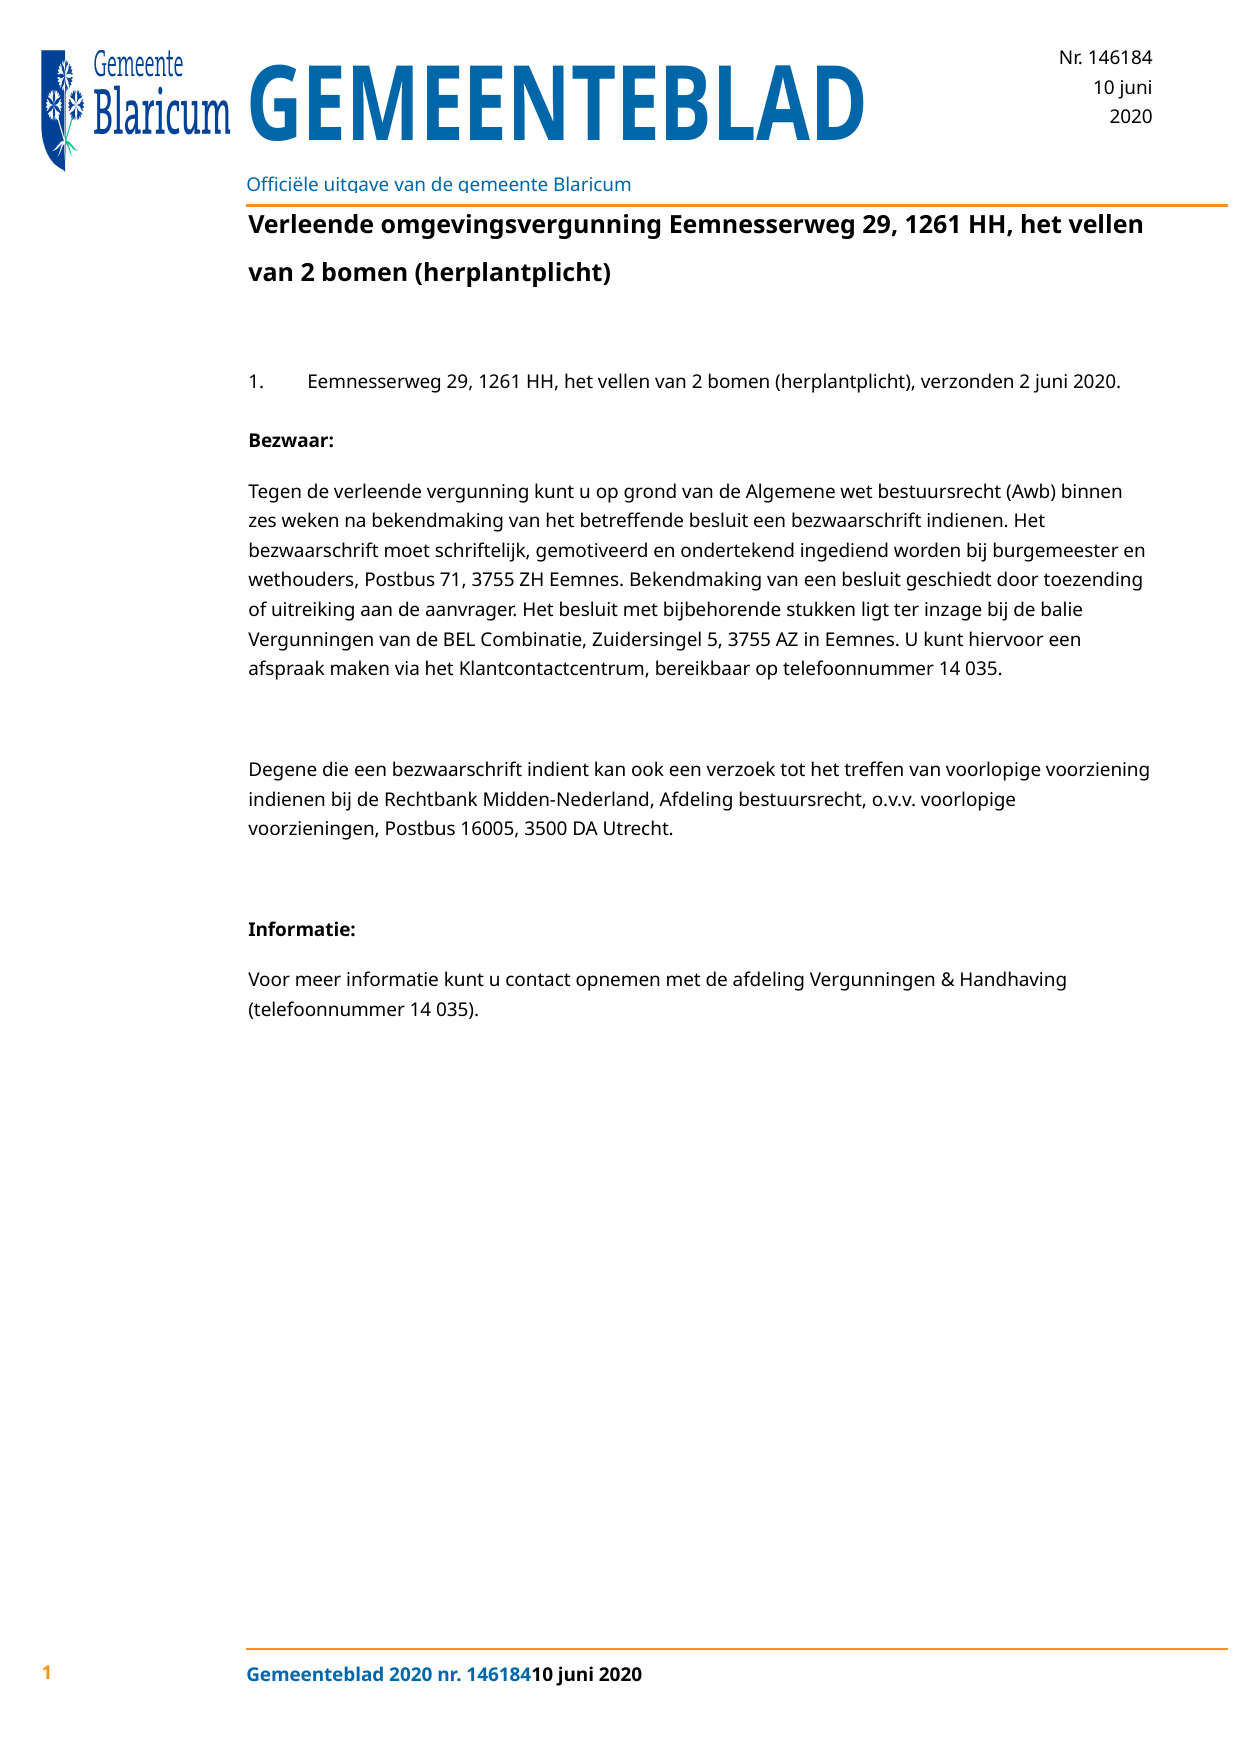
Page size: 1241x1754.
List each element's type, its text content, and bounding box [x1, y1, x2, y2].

text Tegen de verleende vergunning kunt u op grond van de Algemene wet bestuursrecht (Awb) binnen zes weken na bekendmaking van het betreffende besluit een bezwaarschrift indienen. Het bezwaarschrift moet schriftelijk, gemotiveerd en ondertekend ingediend worden bij burgemeester en wethouders, Postbus 71, 3755 ZH Eemnes. Bekendmaking van een besluit geschiedt door toezending of uitreiking aan de aanvrager. Het besluit met bijbehorende stukken ligt ter inzage bij de balie Vergunningen van de BEL Combinatie, Zuidersingel 5, 3755 AZ in Eemnes. U kunt hiervoor een afspraak maken via het Klantcontactcentrum, bereikbaar op telefoonnummer 14 035. [248, 478, 1152, 681]
text Informatie: [248, 916, 1152, 942]
text Bezwaar: [248, 427, 1152, 453]
picture [41, 47, 231, 172]
text Voor meer informatie kunt u contact opnemen met de afdeling Vergunningen & Handhaving (telefoonnummer 14 035). [248, 967, 1152, 1022]
list Eemnesserweg 29, 1261 HH, het vellen van 2 bomen (herplantplicht), verzonden 2 juni 2020. [248, 368, 1152, 394]
text Degene die een bezwaarschrift indient kan ook een verzoek tot het treffen van voorlopige voorziening indienen bij de Rechtbank Midden-Nederland, Afdeling bestuursrecht, o.v.v. voorlopige voorzieningen, Postbus 16005, 3500 DA Utrecht. [248, 756, 1152, 841]
text Verleende omgevingsvergunning Eemnesserweg 29, 1261 HH, het vellen van 2 bomen (herplantplicht) [248, 207, 1152, 288]
